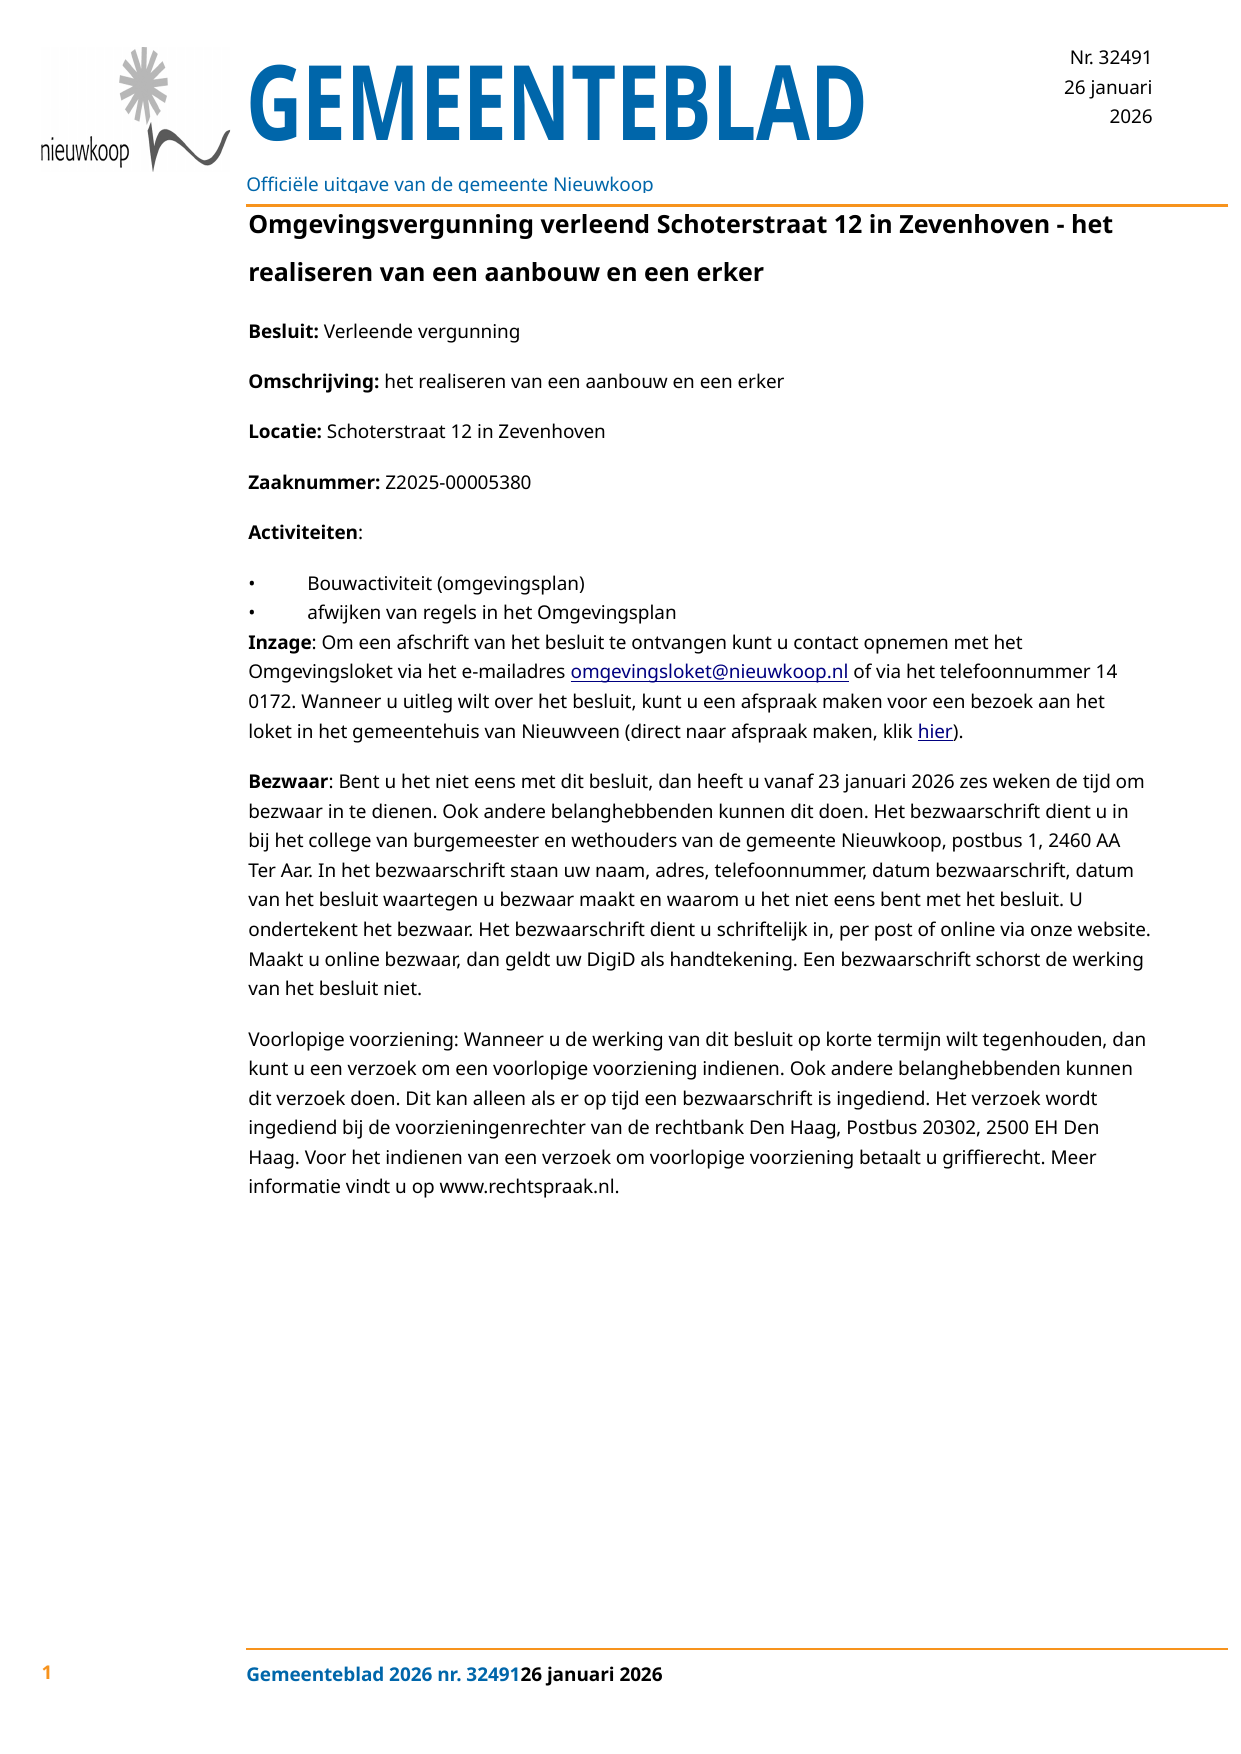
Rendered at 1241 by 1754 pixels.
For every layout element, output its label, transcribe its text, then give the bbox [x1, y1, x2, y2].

list Bouwactiviteit (omgevingsplan) [248, 570, 1152, 596]
picture [41, 47, 231, 172]
text Locatie: Schoterstraat 12 in Zevenhoven [248, 419, 1152, 444]
text Omschrijving: het realiseren van een aanbouw en een erker [248, 368, 1152, 394]
text Besluit: Verleende vergunning [248, 318, 1152, 344]
text Bezwaar: Bent u het niet eens met dit besluit, dan heeft u vanaf 23 januari 2026 zes weken de tijd om bezwaar in te dienen. Ook andere belanghebbenden kunnen dit doen. Het bezwaarschrift dient u in bij het college van burgemeester en wethouders van de gemeente Nieuwkoop, postbus 1, 2460 AA Ter Aar. In het bezwaarschrift staan uw naam, adres, telefoonnummer, datum bezwaarschrift, datum van het besluit waartegen u bezwaar maakt en waarom u het niet eens bent met het besluit. U ondertekent het bezwaar. Het bezwaarschrift dient u schriftelijk in, per post of online via onze website. Maakt u online bezwaar, dan geldt uw DigiD als handtekening. Een bezwaarschrift schorst de werking van het besluit niet. [248, 768, 1152, 1001]
text Omgevingsvergunning verleend Schoterstraat 12 in Zevenhoven - het realiseren van een aanbouw en een erker [248, 207, 1152, 288]
text Voorlopige voorziening: Wanneer u de werking van dit besluit op korte termijn wilt tegenhouden, dan kunt u een verzoek om een voorlopige voorziening indienen. Ook andere belanghebbenden kunnen dit verzoek doen. Dit kan alleen als er op tijd een bezwaarschrift is ingediend. Het verzoek wordt ingediend bij de voorzieningenrechter van de rechtbank Den Haag, Postbus 20302, 2500 EH Den Haag. Voor het indienen van een verzoek om voorlopige voorziening betaalt u griffierecht. Meer informatie vindt u op www.rechtspraak.nl. [248, 1026, 1152, 1199]
list afwijken van regels in het Omgevingsplan [248, 599, 1152, 625]
text Activiteiten: [248, 519, 1152, 545]
text Inzage: Om een afschrift van het besluit te ontvangen kunt u contact opnemen met het Omgevingsloket via het e-mailadres omgevingsloket@nieuwkoop.nl of via het telefoonnummer 14 0172. Wanneer u uitleg wilt over het besluit, kunt u een afspraak maken voor een bezoek aan het loket in het gemeentehuis van Nieuwveen (direct naar afspraak maken, klik hier). [248, 629, 1152, 744]
text Zaaknummer: Z2025-00005380 [248, 469, 1152, 495]
